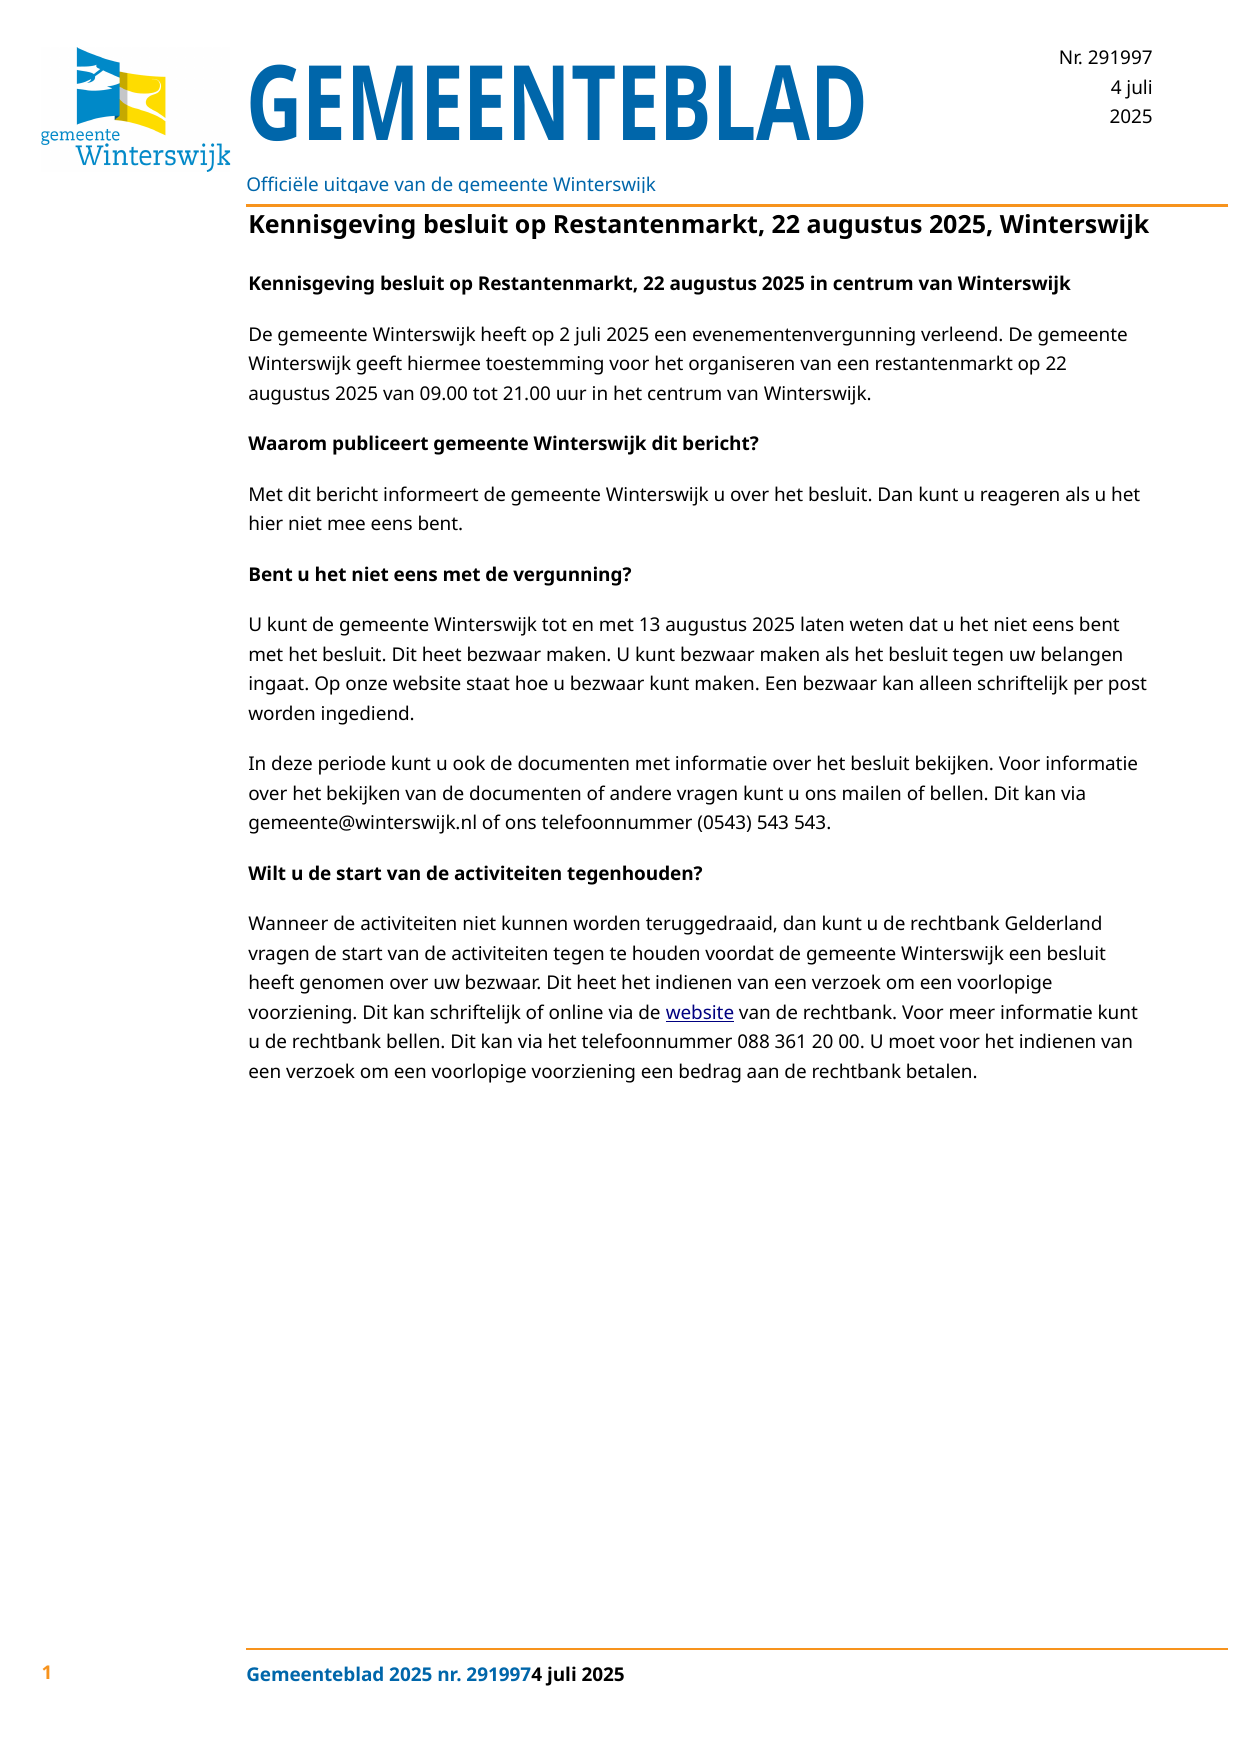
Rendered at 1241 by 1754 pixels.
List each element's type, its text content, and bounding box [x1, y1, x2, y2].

text Bent u het niet eens met de vergunning? [248, 561, 1152, 586]
text Wilt u de start van de activiteiten tegenhouden? [248, 860, 1152, 886]
text Wanneer de activiteiten niet kunnen worden teruggedraaid, dan kunt u de rechtbank Gelderland vragen de start van de activiteiten tegen te houden voordat de gemeente Winterswijk een besluit heeft genomen over uw bezwaar. Dit heet het indienen van een verzoek om een voorlopige voorziening. Dit kan schriftelijk of online via de website van de rechtbank. Voor meer informatie kunt u de rechtbank bellen. Dit kan via het telefoonnummer 088 361 20 00. U moet voor het indienen van een verzoek om een voorlopige voorziening een bedrag aan de rechtbank betalen. [248, 910, 1152, 1084]
picture [225, 153, 231, 162]
text Kennisgeving besluit op Restantenmarkt, 22 augustus 2025 in centrum van Winterswijk [248, 270, 1152, 296]
text Met dit bericht informeert de gemeente Winterswijk u over het besluit. Dan kunt u reageren als u het hier niet mee eens bent. [248, 481, 1152, 536]
text In deze periode kunt u ook de documenten met informatie over het besluit bekijken. Voor informatie over het bekijken van de documenten of andere vragen kunt u ons mailen of bellen. Dit kan via gemeente@winterswijk.nl of ons telefoonnummer (0543) 543 543. [248, 750, 1152, 835]
text Kennisgeving besluit op Restantenmarkt, 22 augustus 2025, Winterswijk [248, 207, 1152, 241]
picture [41, 47, 231, 172]
text Waarom publiceert gemeente Winterswijk dit bericht? [248, 430, 1152, 456]
text De gemeente Winterswijk heeft op 2 juli 2025 een evenementenvergunning verleend. De gemeente Winterswijk geeft hiermee toestemming voor het organiseren van een restantenmarkt op 22 augustus 2025 van 09.00 tot 21.00 uur in het centrum van Winterswijk. [248, 321, 1152, 406]
text U kunt de gemeente Winterswijk tot en met 13 augustus 2025 laten weten dat u het niet eens bent met het besluit. Dit heet bezwaar maken. U kunt bezwaar maken als het besluit tegen uw belangen ingaat. Op onze website staat hoe u bezwaar kunt maken. Een bezwaar kan alleen schriftelijk per post worden ingediend. [248, 611, 1152, 726]
